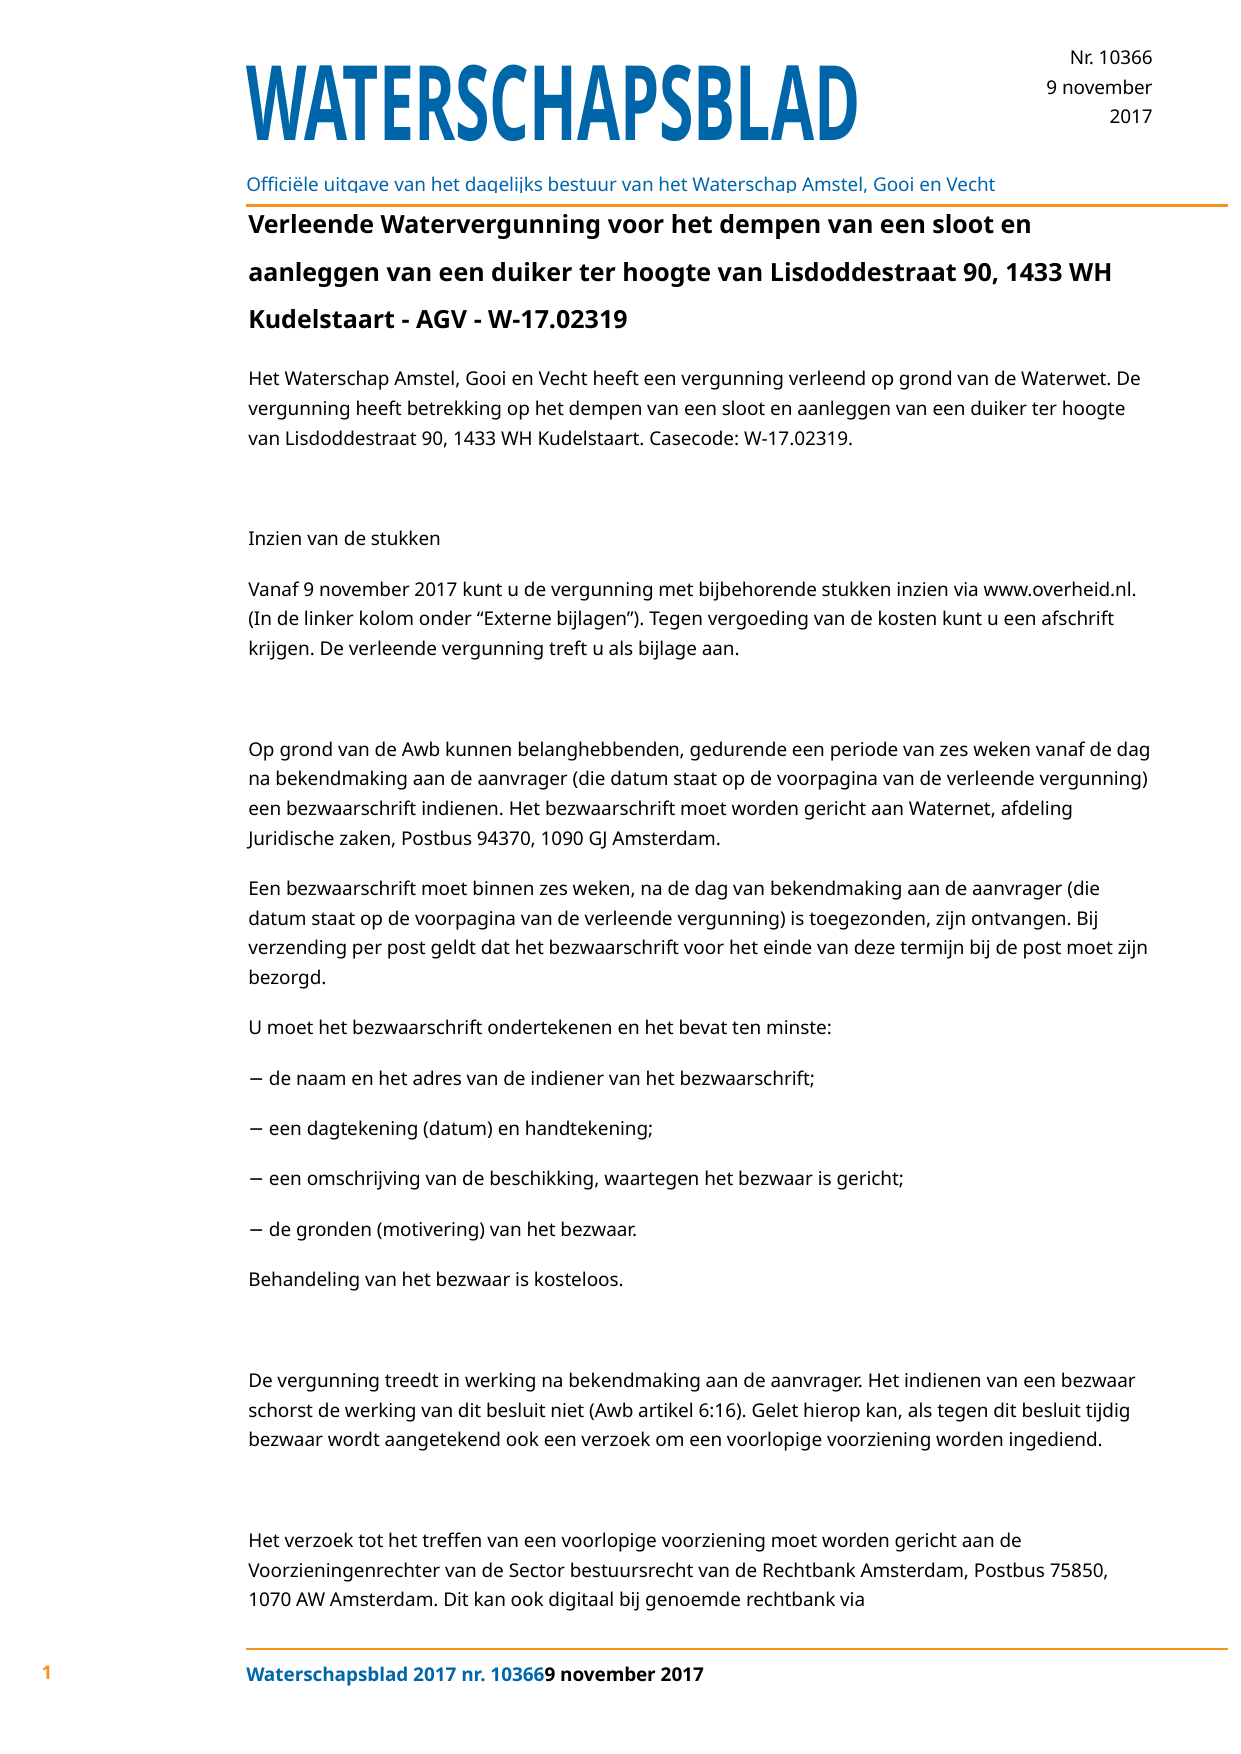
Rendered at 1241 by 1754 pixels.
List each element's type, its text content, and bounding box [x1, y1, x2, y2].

text De vergunning treedt in werking na bekendmaking aan de aanvrager. Het indienen van een bezwaar schorst de werking van dit besluit niet (Awb artikel 6:16). Gelet hierop kan, als tegen dit besluit tijdig bezwaar wordt aangetekend ook een verzoek om een voorlopige voorziening worden ingediend. [248, 1367, 1152, 1452]
text Op grond van de Awb kunnen belanghebbenden, gedurende een periode van zes weken vanaf de dag na bekendmaking aan de aanvrager (die datum staat op de voorpagina van de verleende vergunning) een bezwaarschrift indienen. Het bezwaarschrift moet worden gericht aan Waternet, afdeling Juridische zaken, Postbus 94370, 1090 GJ Amsterdam. [248, 736, 1152, 850]
text − de naam en het adres van de indiener van het bezwaarschrift; [248, 1065, 1152, 1090]
text − een dagtekening (datum) en handtekening; [248, 1115, 1152, 1141]
text Inzien van de stukken [248, 526, 1152, 551]
text Behandeling van het bezwaar is kosteloos. [248, 1266, 1152, 1292]
text U moet het bezwaarschrift ondertekenen en het bevat ten minste: [248, 1014, 1152, 1040]
text − een omschrijving van de beschikking, waartegen het bezwaar is gericht; [248, 1166, 1152, 1191]
text − de gronden (motivering) van het bezwaar. [248, 1216, 1152, 1242]
text Vanaf 9 november 2017 kunt u de vergunning met bijbehorende stukken inzien via www.overheid.nl. (In de linker kolom onder “Externe bijlagen”). Tegen vergoeding van de kosten kunt u een afschrift krijgen. De verleende vergunning treft u als bijlage aan. [248, 576, 1152, 661]
text Het verzoek tot het treffen van een voorlopige voorziening moet worden gericht aan de Voorzieningenrechter van de Sector bestuursrecht van de Rechtbank Amsterdam, Postbus 75850, 1070 AW Amsterdam. Dit kan ook digitaal bij genoemde rechtbank via [248, 1527, 1152, 1612]
text Verleende Watervergunning voor het dempen van een sloot en aanleggen van een duiker ter hoogte van Lisdoddestraat 90, 1433 WH Kudelstaart - AGV - W-17.02319 [248, 207, 1152, 336]
text Een bezwaarschrift moet binnen zes weken, na de dag van bekendmaking aan de aanvrager (die datum staat op de voorpagina van de verleende vergunning) is toegezonden, zijn ontvangen. Bij verzending per post geldt dat het bezwaarschrift voor het einde van deze termijn bij de post moet zijn bezorgd. [248, 875, 1152, 989]
picture [41, 47, 231, 172]
text Het Waterschap Amstel, Gooi en Vecht heeft een vergunning verleend op grond van de Waterwet. De vergunning heeft betrekking op het dempen van een sloot en aanleggen van een duiker ter hoogte van Lisdoddestraat 90, 1433 WH Kudelstaart. Casecode: W-17.02319. [248, 366, 1152, 450]
